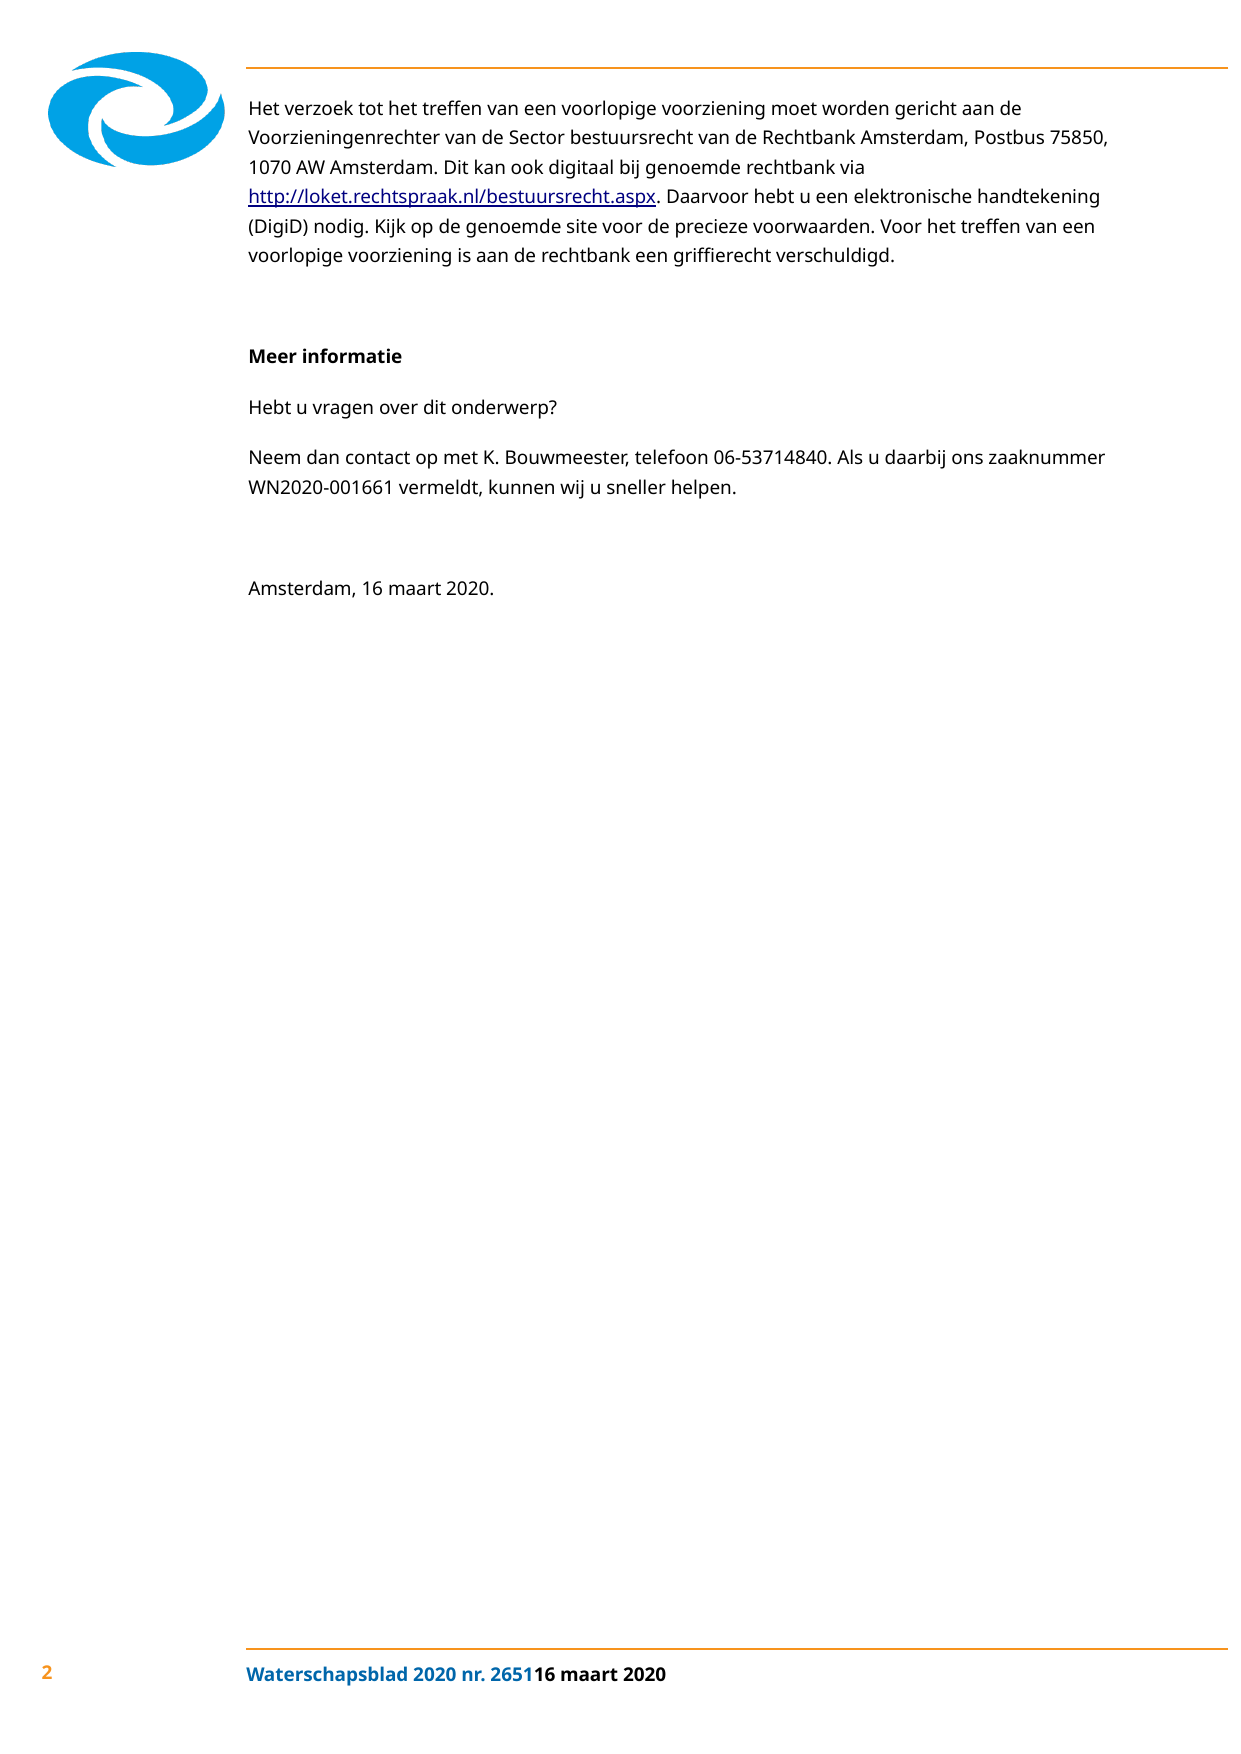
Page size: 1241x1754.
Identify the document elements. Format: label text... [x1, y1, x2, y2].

text Neem dan contact op met K. Bouwmeester, telefoon 06-53714840. Als u daarbij ons zaaknummer WN2020-001661 vermeldt, kunnen wij u sneller helpen. [248, 444, 1152, 500]
text Meer informatie [248, 343, 1152, 369]
text Hebt u vragen over dit onderwerp? [248, 394, 1152, 420]
picture [41, 47, 231, 172]
text Amsterdam, 16 maart 2020. [248, 575, 1152, 601]
text Het verzoek tot het treffen van een voorlopige voorziening moet worden gericht aan de Voorzieningenrechter van de Sector bestuursrecht van de Rechtbank Amsterdam, Postbus 75850, 1070 AW Amsterdam. Dit kan ook digitaal bij genoemde rechtbank via http://loket.rechtspraak.nl/bestuursrecht.aspx. Daarvoor hebt u een elektronische handtekening (DigiD) nodig. Kijk op de genoemde site voor de precieze voorwaarden. Voor het treffen van een voorlopige voorziening is aan de rechtbank een griffierecht verschuldigd. [248, 95, 1152, 268]
